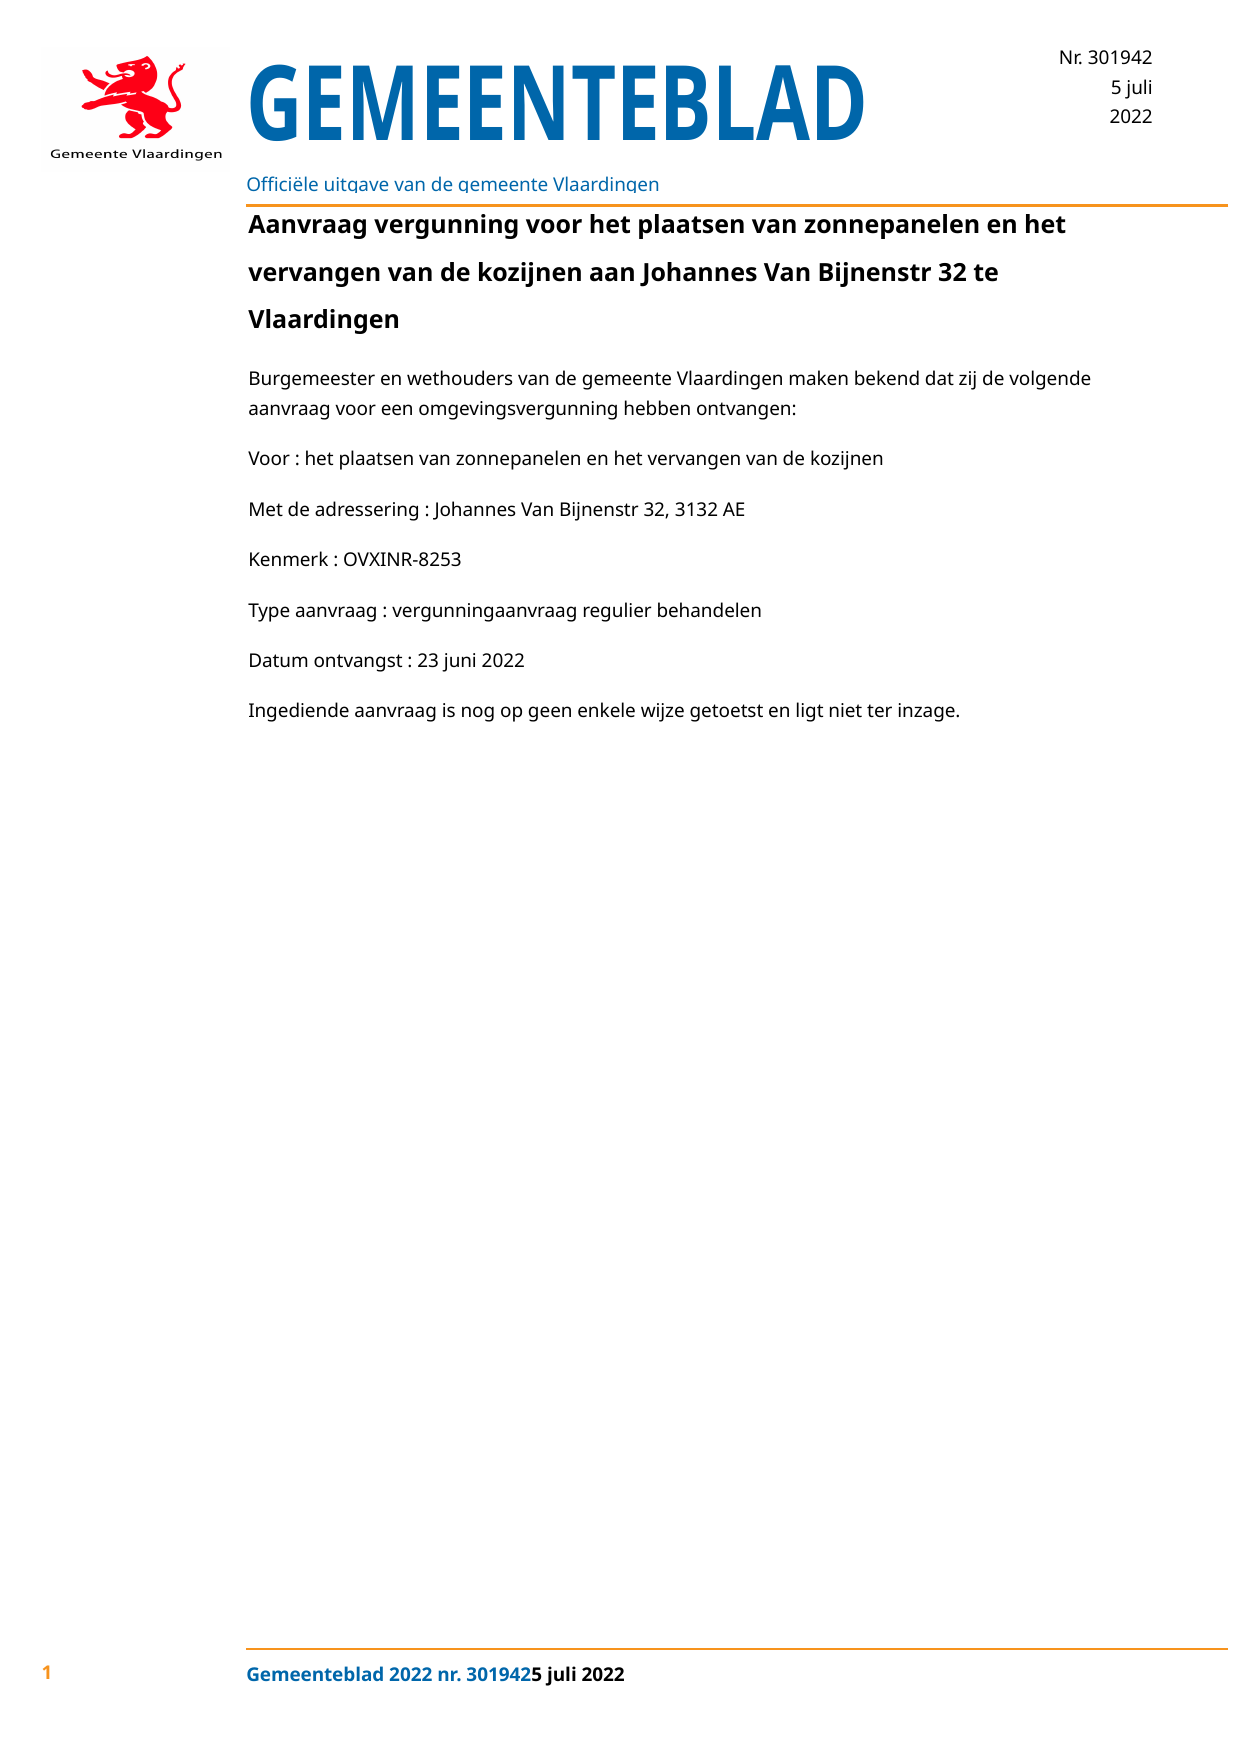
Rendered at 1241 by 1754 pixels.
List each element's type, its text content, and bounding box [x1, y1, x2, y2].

text Type aanvraag : vergunningaanvraag regulier behandelen [248, 597, 1152, 622]
text Ingediende aanvraag is nog op geen enkele wijze getoetst en ligt niet ter inzage. [248, 698, 1152, 723]
text Datum ontvangst : 23 juni 2022 [248, 647, 1152, 673]
text Burgemeester en wethouders van de gemeente Vlaardingen maken bekend dat zij de volgende aanvraag voor een omgevingsvergunning hebben ontvangen: [248, 366, 1152, 421]
text Aanvraag vergunning voor het plaatsen van zonnepanelen en het vervangen van de kozijnen aan Johannes Van Bijnenstr 32 te Vlaardingen [248, 207, 1152, 336]
text Met de adressering : Johannes Van Bijnenstr 32, 3132 AE [248, 496, 1152, 522]
picture [41, 47, 231, 172]
text Kenmerk : OVXINR-8253 [248, 546, 1152, 572]
text Voor : het plaatsen van zonnepanelen en het vervangen van de kozijnen [248, 446, 1152, 471]
